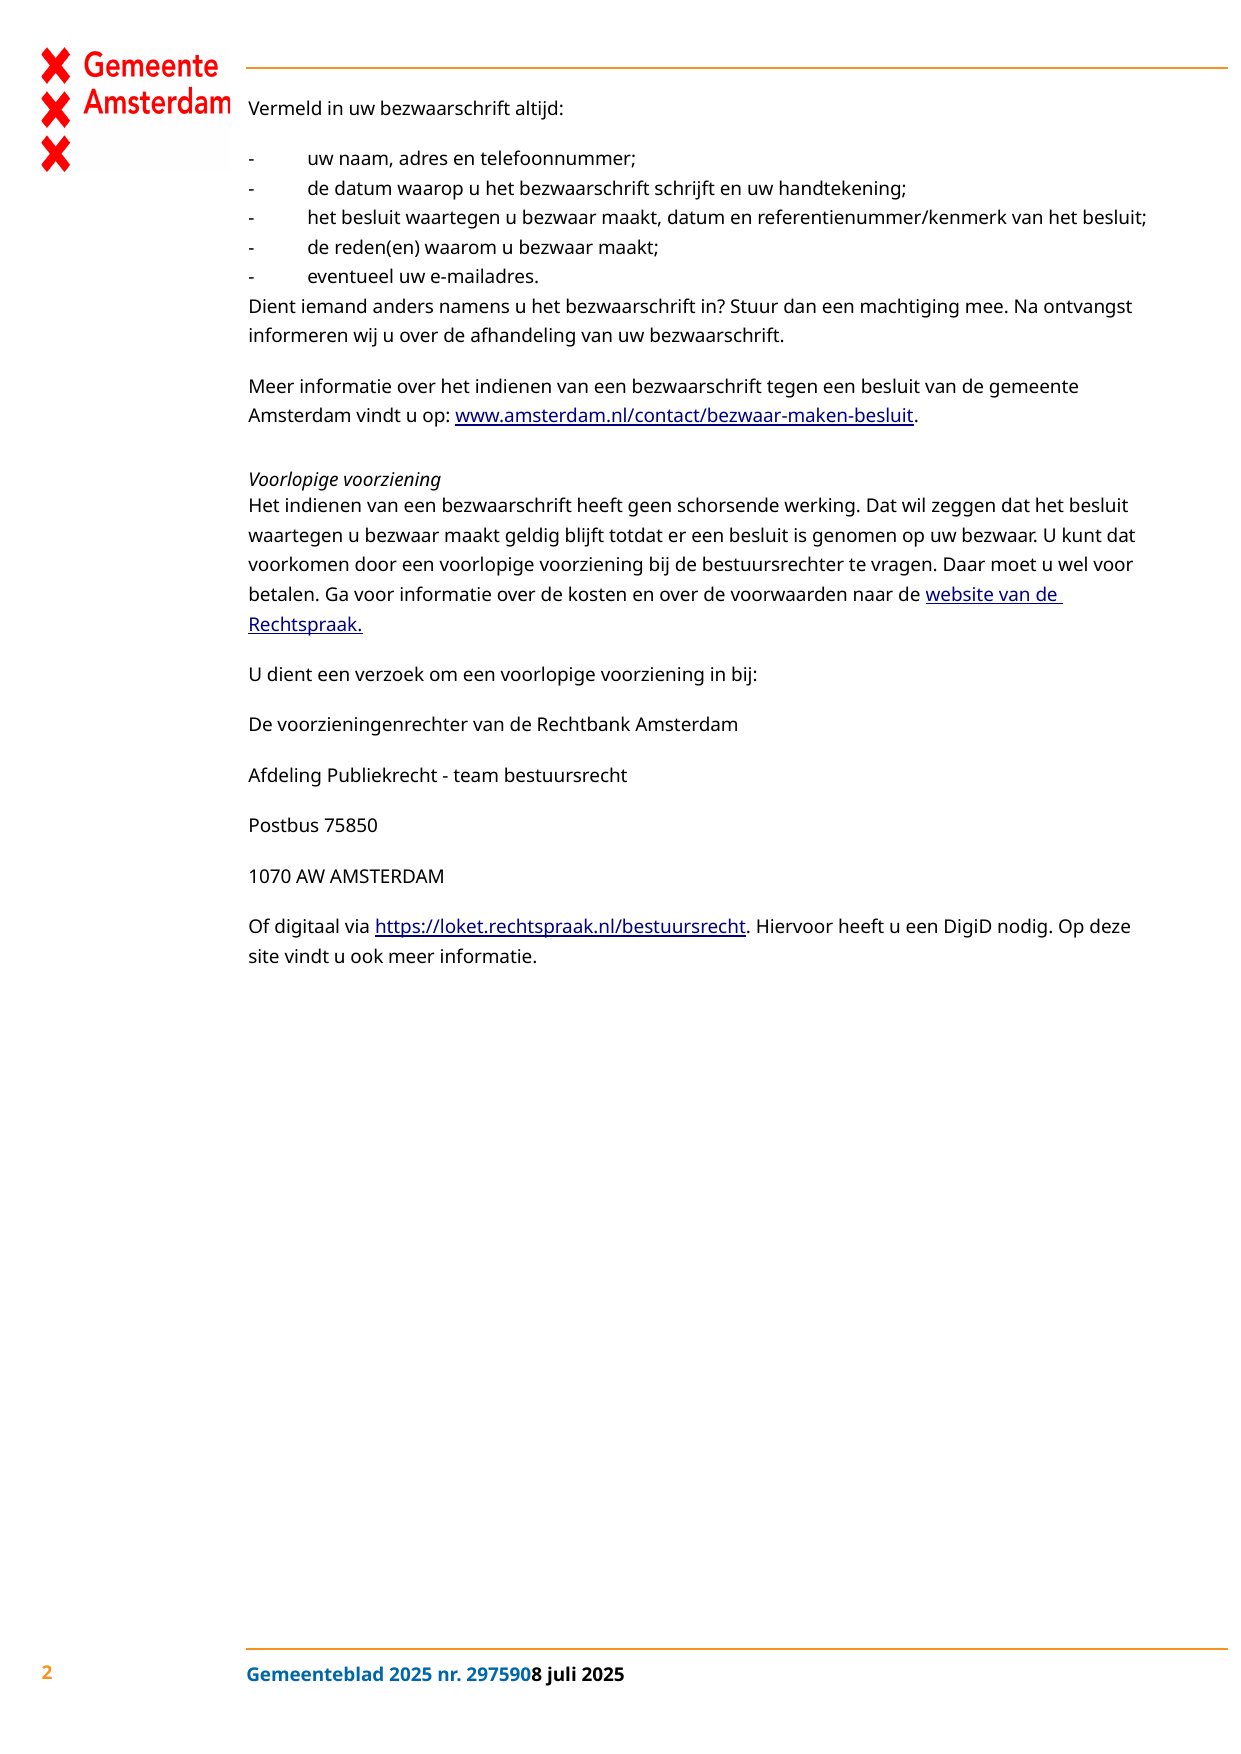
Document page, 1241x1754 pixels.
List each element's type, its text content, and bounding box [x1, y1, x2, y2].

list het besluit waartegen u bezwaar maakt, datum en referentienummer/kenmerk van het besluit; [248, 204, 1152, 230]
list uw naam, adres en telefoonnummer; [248, 145, 1152, 171]
text Het indienen van een bezwaarschrift heeft geen schorsende werking. Dat wil zeggen dat het besluit waartegen u bezwaar maakt geldig blijft totdat er een besluit is genomen op uw bezwaar. U kunt dat voorkomen door een voorlopige voorziening bij de bestuursrechter te vragen. Daar moet u wel voor betalen. Ga voor informatie over de kosten en over de voorwaarden naar de website van de Rechtspraak. [248, 492, 1152, 636]
text Meer informatie over het indienen van een bezwaarschrift tegen een besluit van de gemeente Amsterdam vindt u op: www.amsterdam.nl/contact/bezwaar-maken-besluit. [248, 373, 1152, 428]
text 1070 AW AMSTERDAM [248, 863, 1152, 888]
text De voorzieningenrechter van de Rechtbank Amsterdam [248, 712, 1152, 737]
picture [41, 47, 231, 172]
text Voorlopige voorziening [248, 467, 1152, 492]
text Vermeld in uw bezwaarschrift altijd: [248, 95, 1152, 121]
list de datum waarop u het bezwaarschrift schrijft en uw handtekening; [248, 175, 1152, 201]
list eventueel uw e-mailadres. [248, 263, 1152, 289]
text Dient iemand anders namens u het bezwaarschrift in? Stuur dan een machtiging mee. Na ontvangst informeren wij u over de afhandeling van uw bezwaarschrift. [248, 293, 1152, 348]
text U dient een verzoek om een voorlopige voorziening in bij: [248, 661, 1152, 687]
text Afdeling Publiekrecht - team bestuursrecht [248, 762, 1152, 788]
list de reden(en) waarom u bezwaar maakt; [248, 234, 1152, 260]
text Of digitaal via https://loket.rechtspraak.nl/bestuursrecht. Hiervoor heeft u een DigiD nodig. Op deze site vindt u ook meer informatie. [248, 913, 1152, 968]
text Postbus 75850 [248, 812, 1152, 838]
